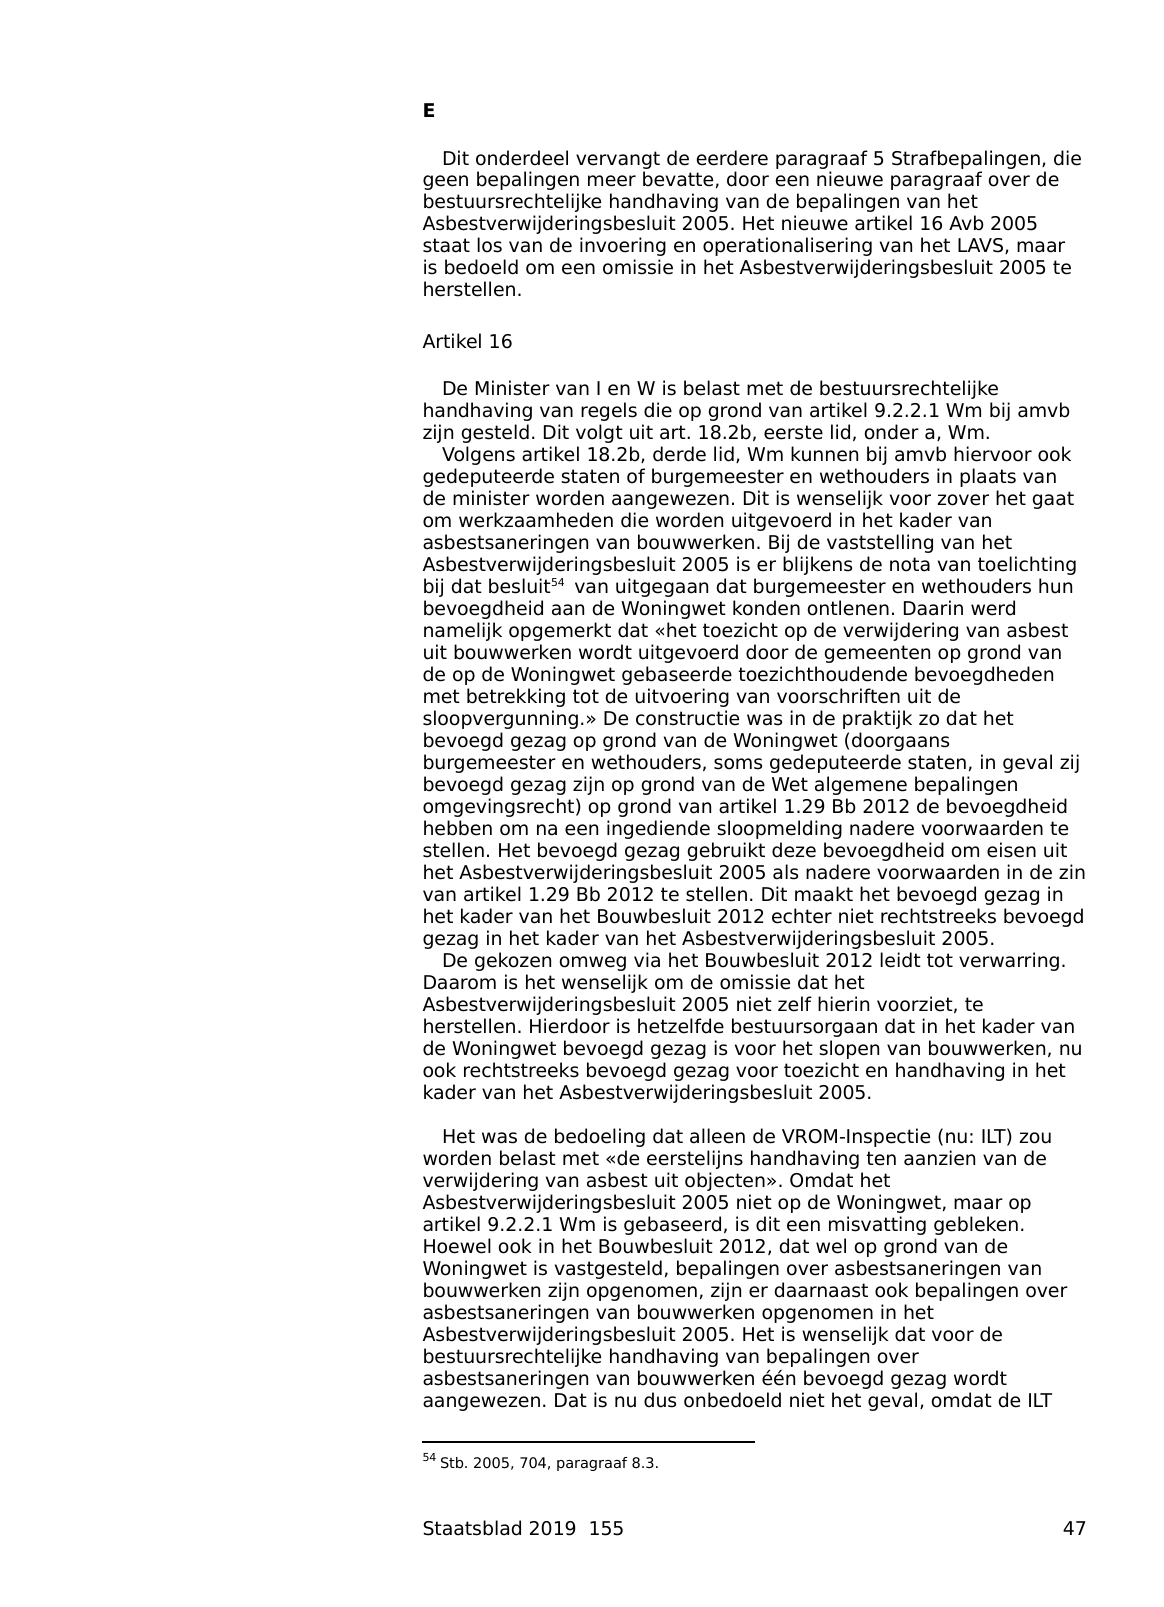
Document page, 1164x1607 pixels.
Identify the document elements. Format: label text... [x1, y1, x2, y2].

text Het was de bedoeling dat alleen de VROM-Inspectie (nu: ILT) zou worden belast met «de eerstelijns handhaving ten aanzien van de verwijdering van asbest uit objecten». Omdat het Asbestverwijderingsbesluit 2005 niet op de Woningwet, maar op artikel 9.2.2.1 Wm is gebaseerd, is dit een misvatting gebleken. Hoewel ook in het Bouwbesluit 2012, dat wel op grond van de Woningwet is vastgesteld, bepalingen over asbestsaneringen van bouwwerken zijn opgenomen, zijn er daarnaast ook bepalingen over asbestsaneringen van bouwwerken opgenomen in het Asbestverwijderingsbesluit 2005. Het is wenselijk dat voor de bestuursrechtelijke handhaving van bepalingen over asbestsaneringen van bouwwerken één bevoegd gezag wordt aangewezen. Dat is nu dus onbedoeld niet het geval, omdat de ILT [422, 1126, 1087, 1411]
subtitle E [422, 100, 1087, 122]
text De Minister van I en W is belast met de bestuursrechtelijke handhaving van regels die op grond van artikel 9.2.2.1 Wm bij amvb zijn gesteld. Dit volgt uit art. 18.2b, eerste lid, onder a, Wm. [422, 378, 1087, 444]
text Stb. 2005, 704, paragraaf 8.3. [422, 1451, 1087, 1473]
text Volgens artikel 18.2b, derde lid, Wm kunnen bij amvb hiervoor ook gedeputeerde staten of burgemeester en wethouders in plaats van de minister worden aangewezen. Dit is wenselijk voor zover het gaat om werkzaamheden die worden uitgevoerd in het kader van asbestsaneringen van bouwwerken. Bij de vaststelling van het Asbestverwijderingsbesluit 2005 is er blijkens de nota van toelichting bij dat besluit van uitgegaan dat burgemeester en wethouders hun bevoegdheid aan de Woningwet konden ontlenen. Daarin werd namelijk opgemerkt dat «het toezicht op de verwijdering van asbest uit bouwwerken wordt uitgevoerd door de gemeenten op grond van de op de Woningwet gebaseerde toezichthoudende bevoegdheden met betrekking tot de uitvoering van voorschriften uit de sloopvergunning.» De constructie was in de praktijk zo dat het bevoegd gezag op grond van de Woningwet (doorgaans burgemeester en wethouders, soms gedeputeerde staten, in geval zij bevoegd gezag zijn op grond van de Wet algemene bepalingen omgevingsrecht) op grond van artikel 1.29 Bb 2012 de bevoegdheid hebben om na een ingediende sloopmelding nadere voorwaarden te stellen. Het bevoegd gezag gebruikt deze bevoegdheid om eisen uit het Asbestverwijderingsbesluit 2005 als nadere voorwaarden in de zin van artikel 1.29 Bb 2012 te stellen. Dit maakt het bevoegd gezag in het kader van het Bouwbesluit 2012 echter niet rechtstreeks bevoegd gezag in het kader van het Asbestverwijderingsbesluit 2005. [422, 444, 1087, 950]
text De gekozen omweg via het Bouwbesluit 2012 leidt tot verwarring. Daarom is het wenselijk om de omissie dat het Asbestverwijderingsbesluit 2005 niet zelf hierin voorziet, te herstellen. Hierdoor is hetzelfde bestuursorgaan dat in het kader van de Woningwet bevoegd gezag is voor het slopen van bouwwerken, nu ook rechtstreeks bevoegd gezag voor toezicht en handhaving in het kader van het Asbestverwijderingsbesluit 2005. [422, 950, 1087, 1103]
text Dit onderdeel vervangt de eerdere paragraaf 5 Strafbepalingen, die geen bepalingen meer bevatte, door een nieuwe paragraaf over de bestuursrechtelijke handhaving van de bepalingen van het Asbestverwijderingsbesluit 2005. Het nieuwe artikel 16 Avb 2005 staat los van de invoering en operationalisering van het LAVS, maar is bedoeld om een omissie in het Asbestverwijderingsbesluit 2005 te herstellen. [422, 147, 1087, 301]
subtitle Artikel 16 [422, 331, 1087, 353]
